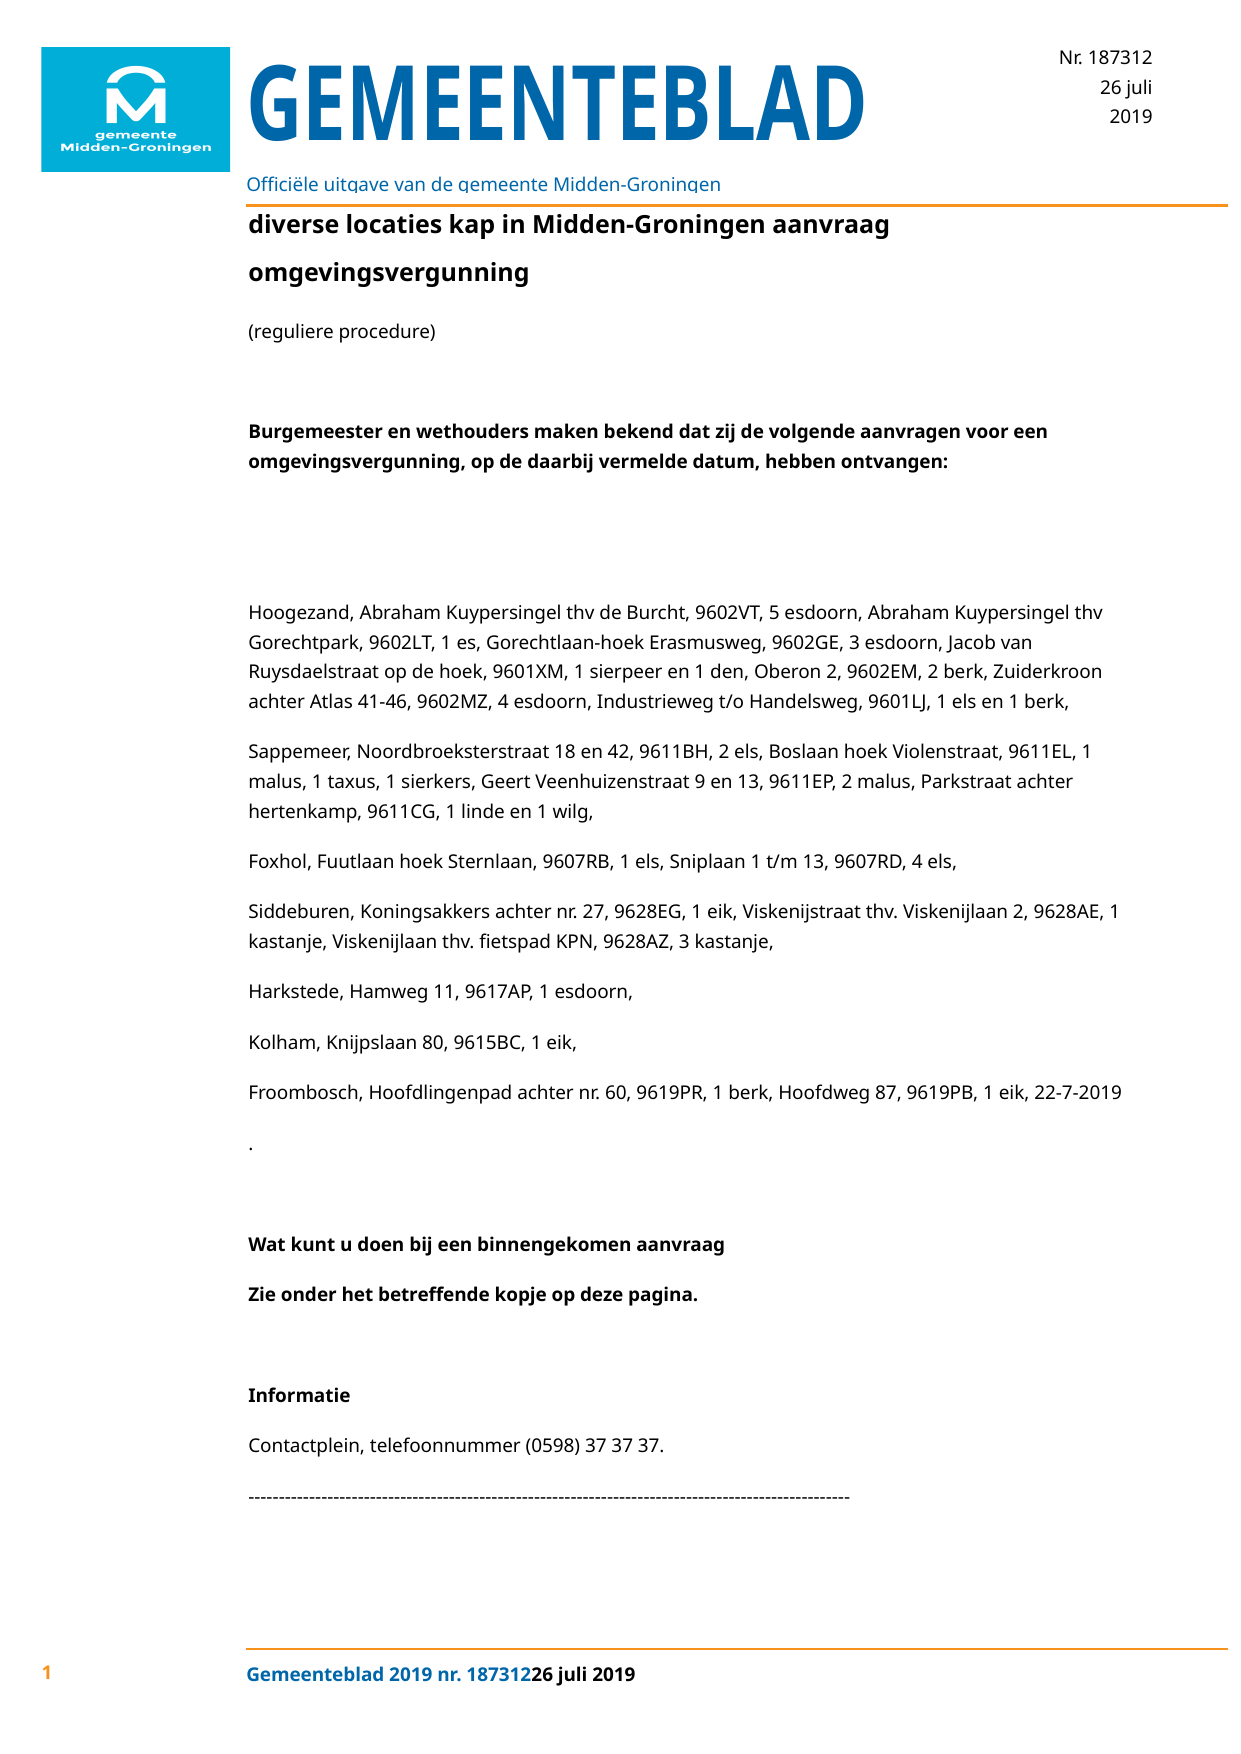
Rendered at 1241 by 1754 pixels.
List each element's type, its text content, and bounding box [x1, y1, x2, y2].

text Hoogezand, Abraham Kuypersingel thv de Burcht, 9602VT, 5 esdoorn, Abraham Kuypersingel thv Gorechtpark, 9602LT, 1 es, Gorechtlaan-hoek Erasmusweg, 9602GE, 3 esdoorn, Jacob van Ruysdaelstraat op de hoek, 9601XM, 1 sierpeer en 1 den, Oberon 2, 9602EM, 2 berk, Zuiderkroon achter Atlas 41-46, 9602MZ, 4 esdoorn, Industrieweg t/o Handelsweg, 9601LJ, 1 els en 1 berk, [248, 599, 1152, 714]
text Siddeburen, Koningsakkers achter nr. 27, 9628EG, 1 eik, Viskenijstraat thv. Viskenijlaan 2, 9628AE, 1 kastanje, Viskenijlaan thv. fietspad KPN, 9628AZ, 3 kastanje, [248, 899, 1152, 954]
text Wat kunt u doen bij een binnengekomen aanvraag [248, 1231, 1152, 1257]
text Contactplein, telefoonnummer (0598) 37 37 37. [248, 1432, 1152, 1458]
text Zie onder het betreffende kopje op deze pagina. [248, 1281, 1152, 1307]
text Kolham, Knijpslaan 80, 9615BC, 1 eik, [248, 1029, 1152, 1055]
text Harkstede, Hamweg 11, 9617AP, 1 esdoorn, [248, 979, 1152, 1004]
text Froombosch, Hoofdlingenpad achter nr. 60, 9619PR, 1 berk, Hoofdweg 87, 9619PB, 1 eik, 22-7-2019 [248, 1079, 1152, 1105]
picture [108, 66, 164, 82]
text Informatie [248, 1382, 1152, 1408]
text Foxhol, Fuutlaan hoek Sternlaan, 9607RB, 1 els, Sniplaan 1 t/m 13, 9607RD, 4 els, [248, 848, 1152, 874]
text . [248, 1130, 1152, 1156]
picture [184, 146, 190, 153]
text Sappemeer, Noordbroeksterstraat 18 en 42, 9611BH, 2 els, Boslaan hoek Violenstraat, 9611EL, 1 malus, 1 taxus, 1 sierkers, Geert Veenhuizenstraat 9 en 13, 9611EP, 2 malus, Parkstraat achter hertenkamp, 9611CG, 1 linde en 1 wilg, [248, 739, 1152, 824]
picture [107, 89, 165, 122]
text Burgemeester en wethouders maken bekend dat zij de volgende aanvragen voor een omgevingsvergunning, op de daarbij vermelde datum, hebben ontvangen: [248, 419, 1152, 474]
text (reguliere procedure) [248, 318, 1152, 344]
text --------------------------------------------------------------------------------------------------- [248, 1483, 1152, 1509]
text diverse locaties kap in Midden-Groningen aanvraag omgevingsvergunning [248, 207, 1152, 288]
